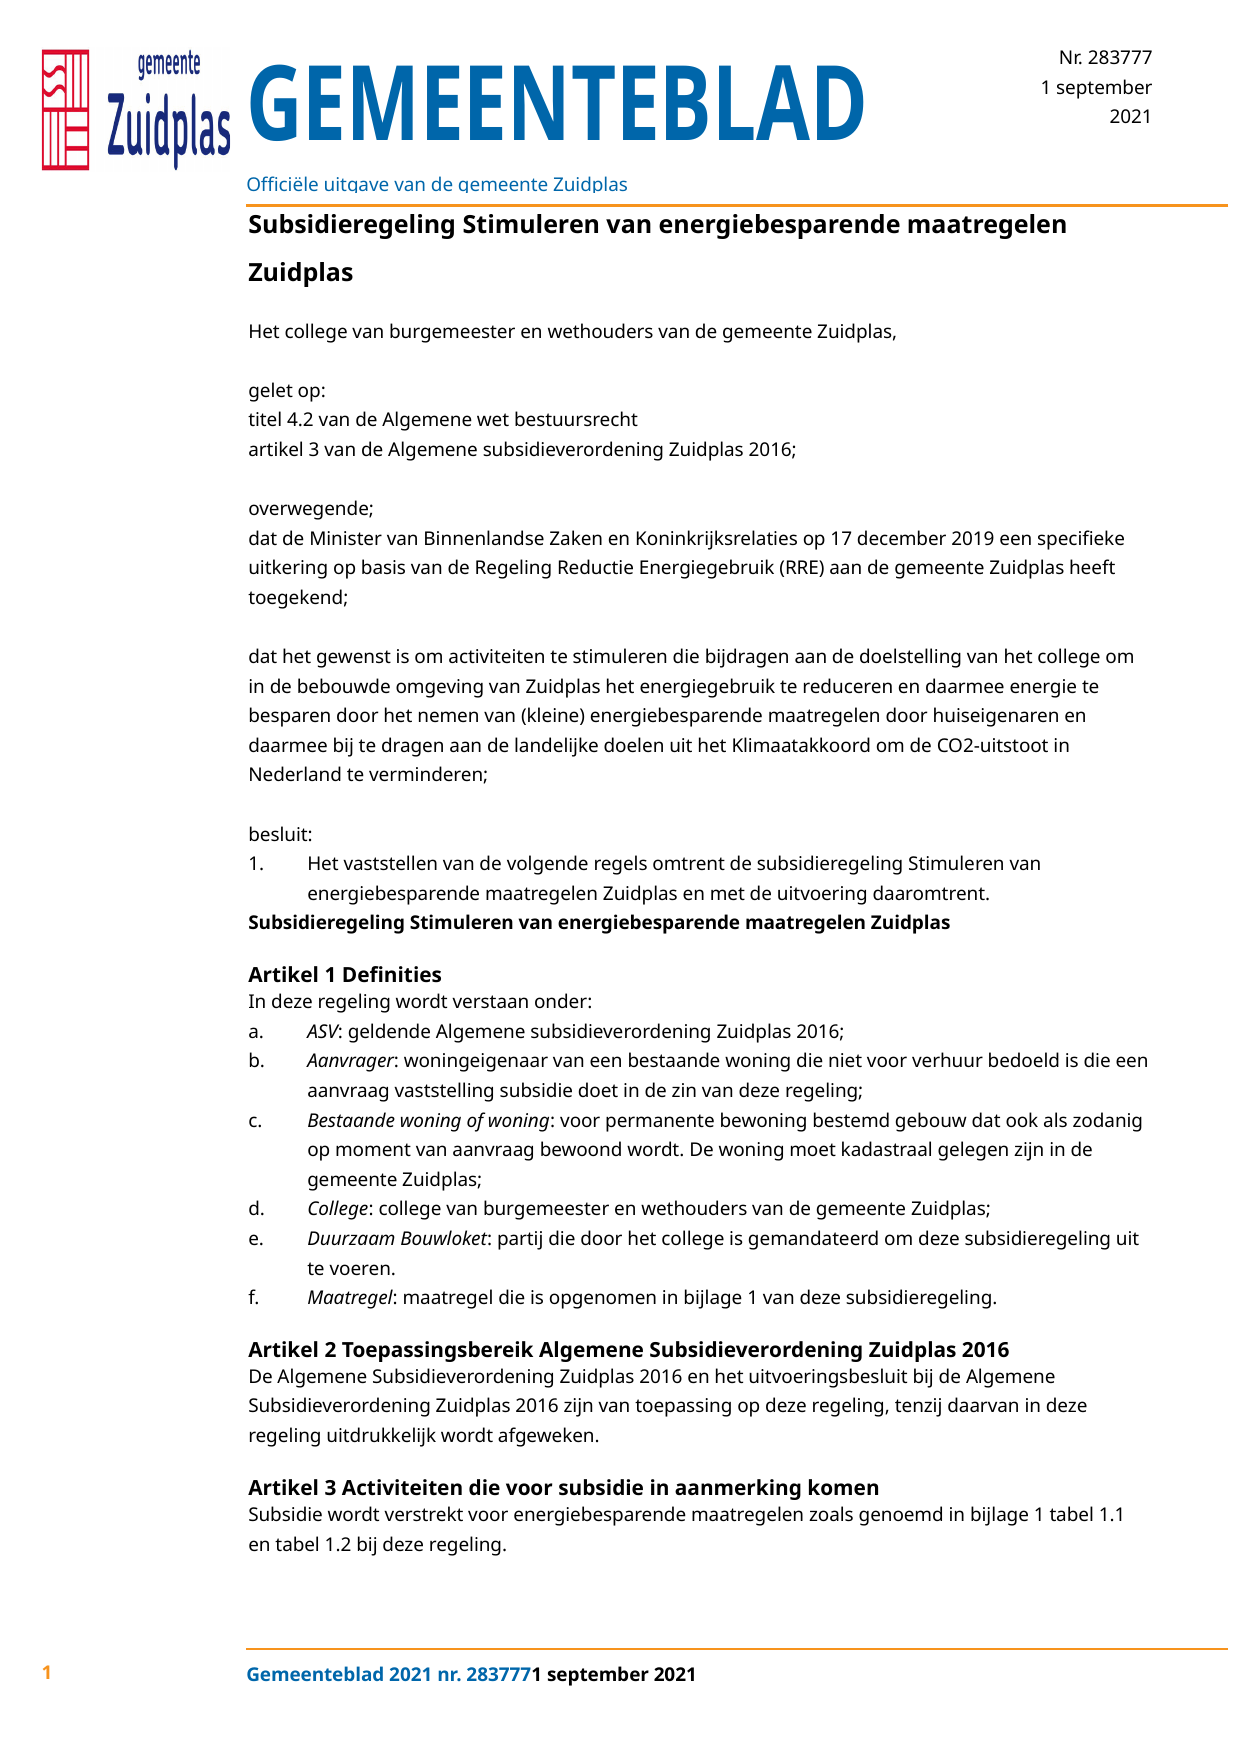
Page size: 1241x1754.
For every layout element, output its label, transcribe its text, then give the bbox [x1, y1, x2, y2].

text besluit: [248, 821, 1152, 847]
text Artikel 1 Definities [248, 960, 1152, 988]
list Duurzaam Bouwloket: partij die door het college is gemandateerd om deze subsidieregeling uit te voeren. [248, 1225, 1152, 1280]
text In deze regeling wordt verstaan onder: [248, 988, 1152, 1014]
text titel 4.2 van de Algemene wet bestuursrecht [248, 407, 1152, 432]
text Subsidieregeling Stimuleren van energiebesparende maatregelen Zuidplas [248, 909, 1152, 935]
text dat de Minister van Binnenlandse Zaken en Koninkrijksrelaties op 17 december 2019 een specifieke uitkering op basis van de Regeling Reductie Energiegebruik (RRE) aan de gemeente Zuidplas heeft toegekend; [248, 525, 1152, 610]
text Artikel 2 Toepassingsbereik Algemene Subsidieverordening Zuidplas 2016 [248, 1335, 1152, 1363]
text De Algemene Subsidieverordening Zuidplas 2016 en het uitvoeringsbesluit bij de Algemene Subsidieverordening Zuidplas 2016 zijn van toepassing op deze regeling, tenzij daarvan in deze regeling uitdrukkelijk wordt afgeweken. [248, 1363, 1152, 1448]
text Subsidieregeling Stimuleren van energiebesparende maatregelen Zuidplas [248, 207, 1152, 288]
list Het vaststellen van de volgende regels omtrent de subsidieregeling Stimuleren van energiebesparende maatregelen Zuidplas en met de uitvoering daaromtrent. [248, 850, 1152, 906]
list College: college van burgemeester en wethouders van de gemeente Zuidplas; [248, 1196, 1152, 1221]
picture [41, 47, 231, 172]
list Bestaande woning of woning: voor permanente bewoning bestemd gebouw dat ook als zodanig op moment van aanvraag bewoond wordt. De woning moet kadastraal gelegen zijn in de gemeente Zuidplas; [248, 1107, 1152, 1192]
text Het college van burgemeester en wethouders van de gemeente Zuidplas, [248, 318, 1152, 344]
list ASV: geldende Algemene subsidieverordening Zuidplas 2016; [248, 1018, 1152, 1044]
list Maatregel: maatregel die is opgenomen in bijlage 1 van deze subsidieregeling. [248, 1284, 1152, 1310]
text Artikel 3 Activiteiten die voor subsidie in aanmerking komen [248, 1473, 1152, 1501]
text gelet op: [248, 377, 1152, 403]
text overwegende; [248, 495, 1152, 521]
text Subsidie wordt verstrekt voor energiebesparende maatregelen zoals genoemd in bijlage 1 tabel 1.1 en tabel 1.2 bij deze regeling. [248, 1501, 1152, 1556]
text dat het gewenst is om activiteiten te stimuleren die bijdragen aan de doelstelling van het college om in de bebouwde omgeving van Zuidplas het energiegebruik te reduceren en daarmee energie te besparen door het nemen van (kleine) energiebesparende maatregelen door huiseigenaren en daarmee bij te dragen aan de landelijke doelen uit het Klimaatakkoord om de CO2-uitstoot in Nederland te verminderen; [248, 643, 1152, 787]
list Aanvrager: woningeigenaar van een bestaande woning die niet voor verhuur bedoeld is die een aanvraag vaststelling subsidie doet in de zin van deze regeling; [248, 1048, 1152, 1103]
text artikel 3 van de Algemene subsidieverordening Zuidplas 2016; [248, 436, 1152, 462]
